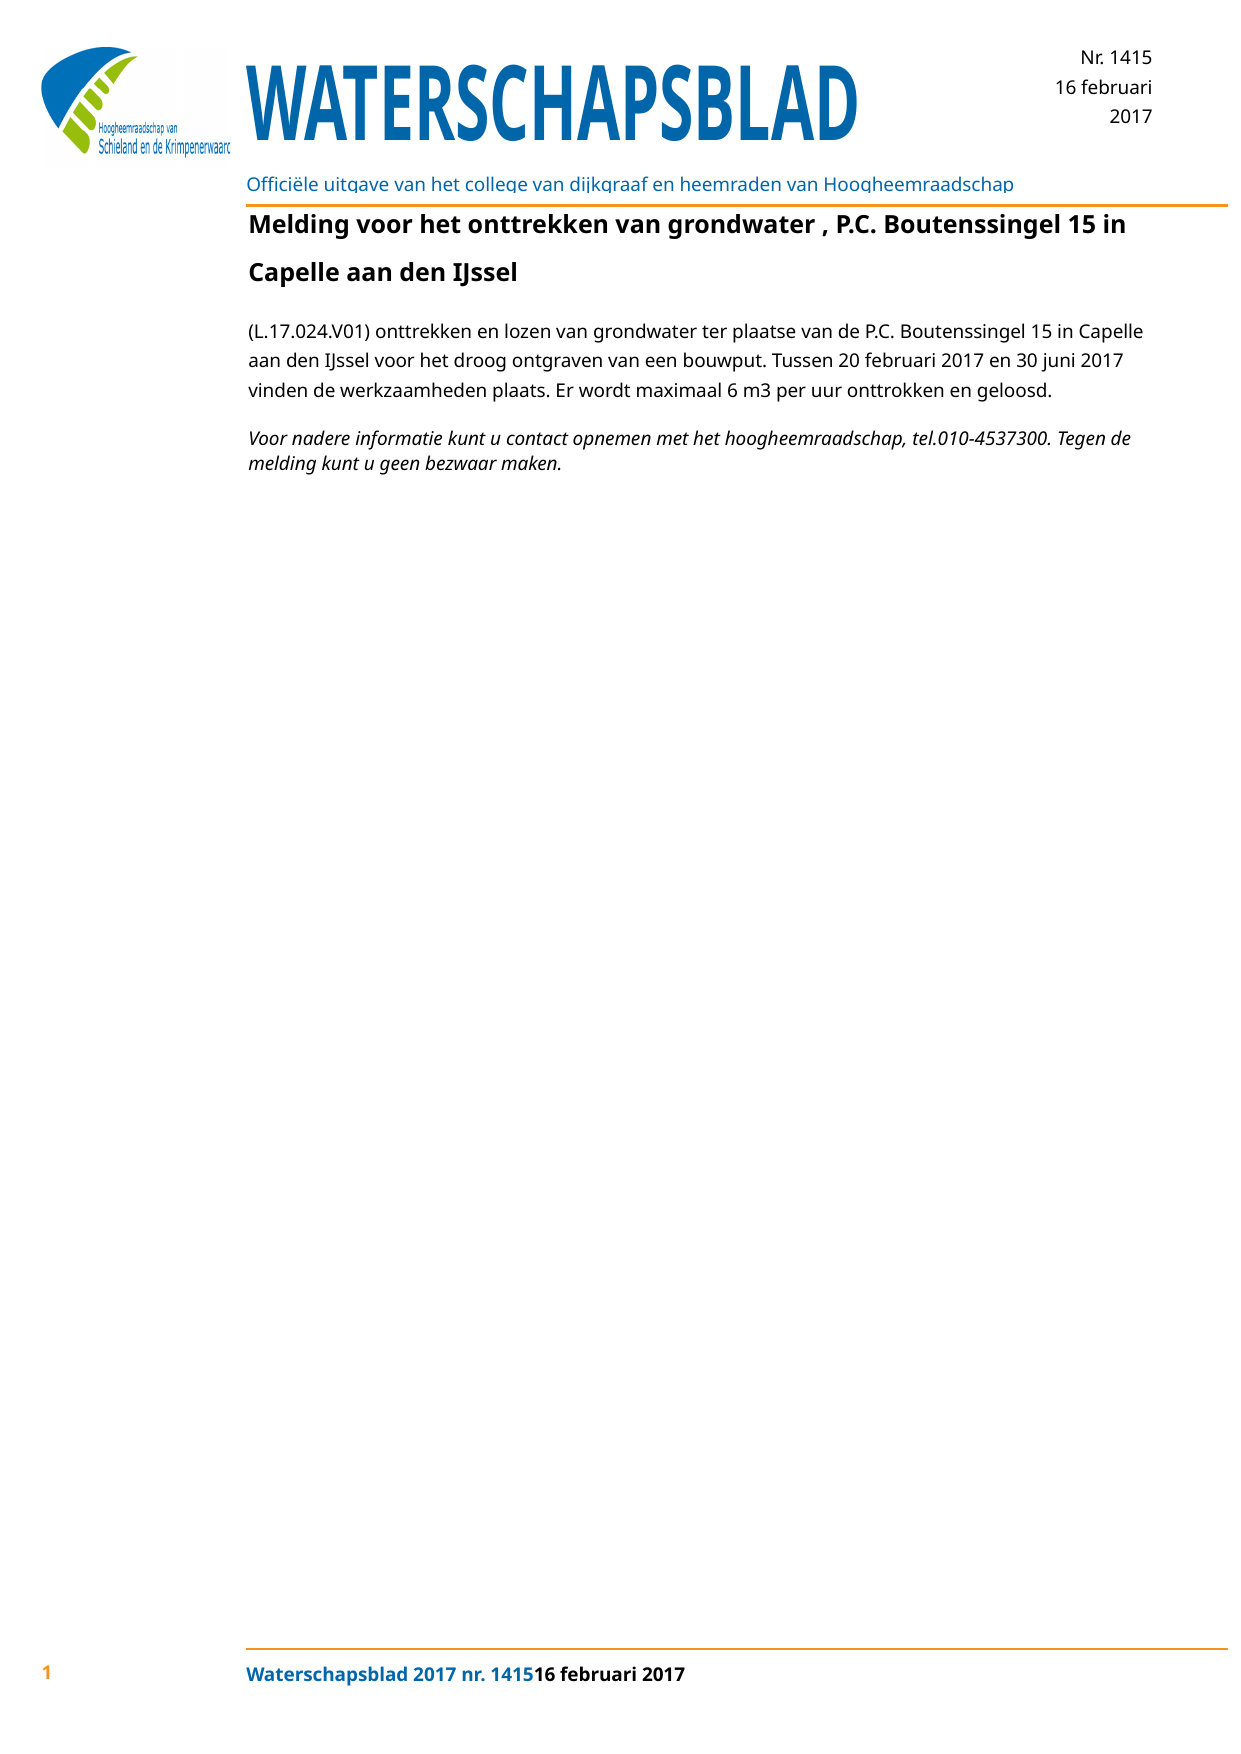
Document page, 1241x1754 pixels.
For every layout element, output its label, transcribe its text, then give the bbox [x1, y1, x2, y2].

picture [41, 47, 231, 172]
text (L.17.024.V01) onttrekken en lozen van grondwater ter plaatse van de P.C. Boutenssingel 15 in Capelle aan den IJssel voor het droog ontgraven van een bouwput. Tussen 20 februari 2017 en 30 juni 2017 vinden de werkzaamheden plaats. Er wordt maximaal 6 m3 per uur onttrokken en geloosd. [248, 318, 1152, 403]
text Voor nadere informatie kunt u contact opnemen met het hoogheemraadschap, tel.010-4537300. Tegen de melding kunt u geen bezwaar maken. [248, 425, 1152, 476]
text Melding voor het onttrekken van grondwater , P.C. Boutenssingel 15 in Capelle aan den IJssel [248, 207, 1152, 288]
